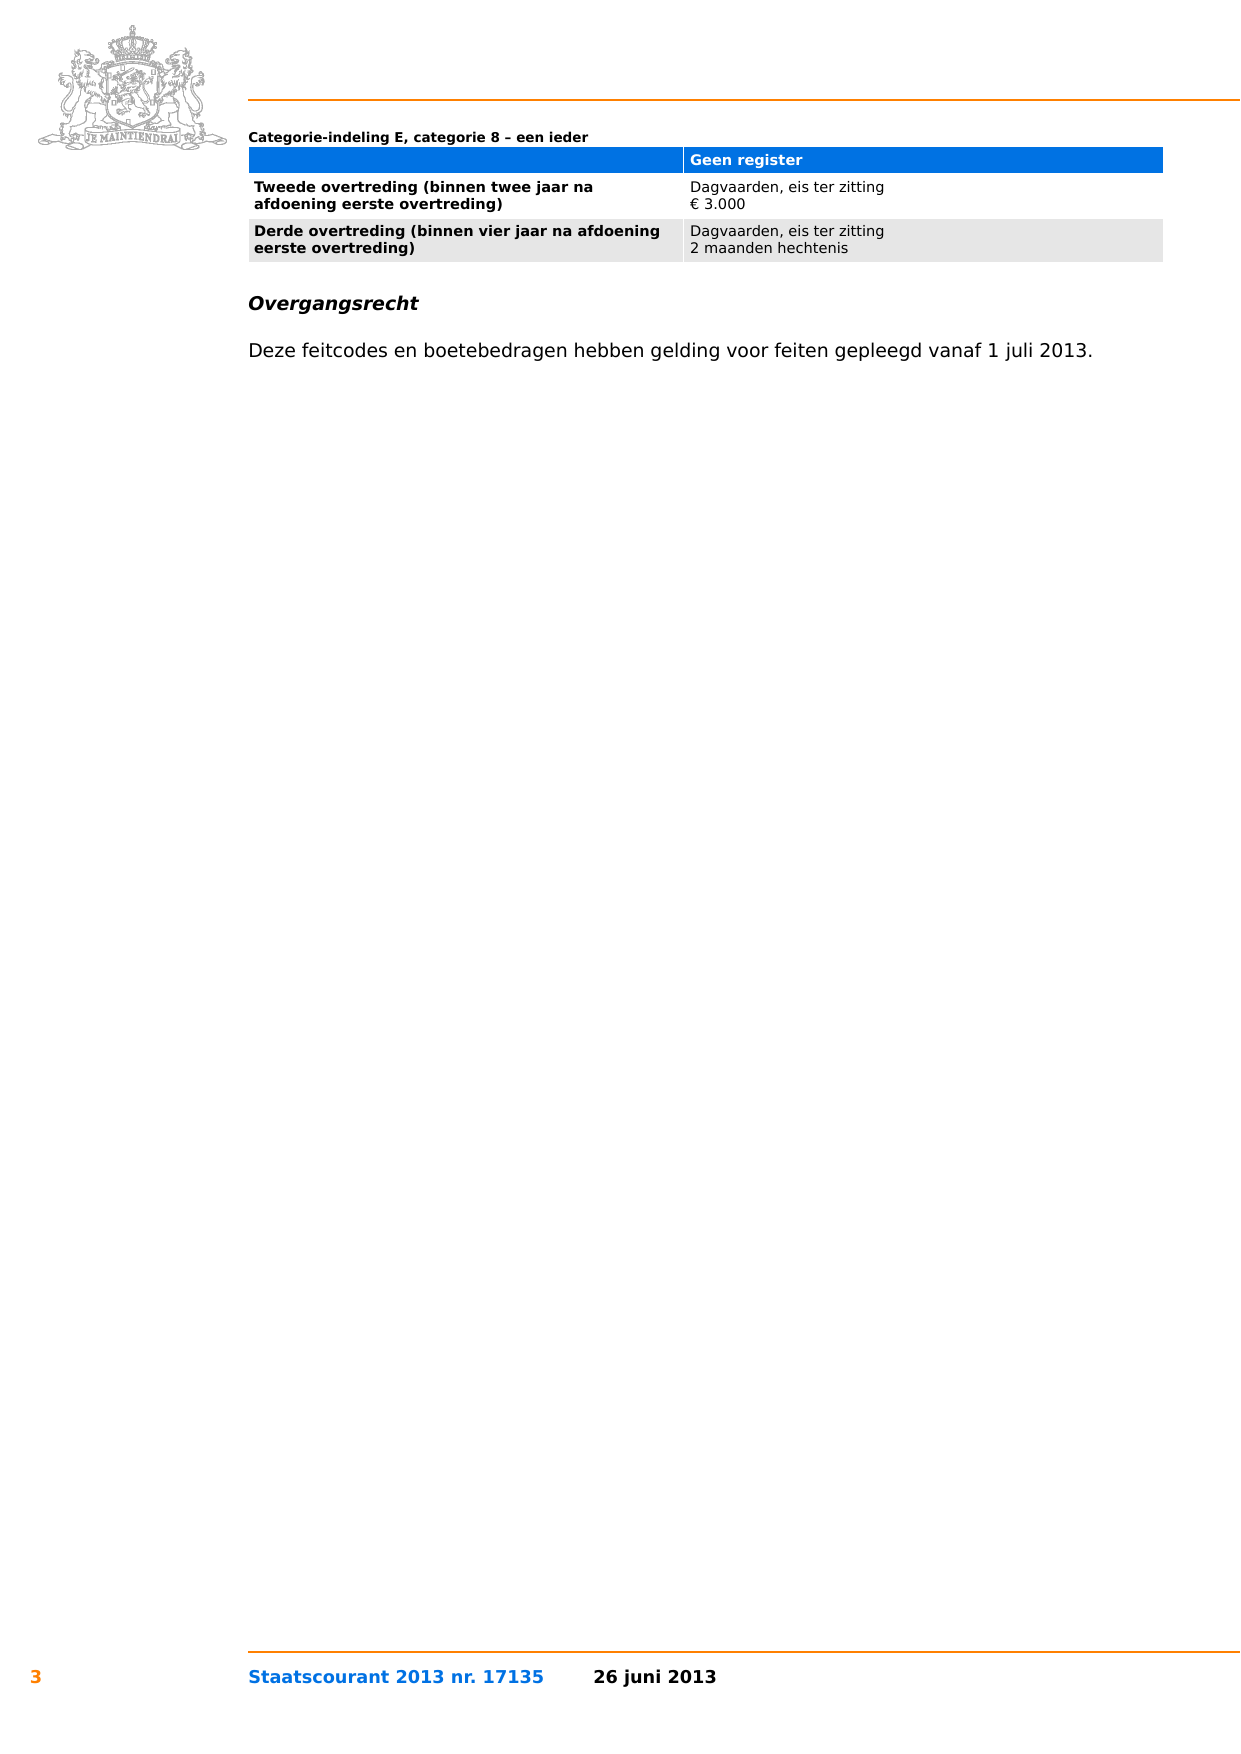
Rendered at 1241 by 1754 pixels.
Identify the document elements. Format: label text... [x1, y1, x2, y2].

table_header Categorie-indeling E, categorie 8 – een ieder [248, 130, 1163, 146]
table_cell Dagvaarden, eis ter zitting 2 maanden hechtenis [684, 219, 1163, 262]
table_cell Tweede overtreding (binnen twee jaar na afdoening eerste overtreding) [249, 174, 683, 217]
table_cell Dagvaarden, eis ter zitting € 3.000 [684, 174, 1163, 217]
table_cell Derde overtreding (binnen vier jaar na afdoening eerste overtreding) [249, 219, 683, 262]
text Deze feitcodes en boetebedragen hebben gelding voor feiten gepleegd vanaf 1 juli 2013. [248, 340, 1163, 362]
table_cell [249, 147, 683, 173]
subtitle Overgangsrecht [248, 293, 1163, 315]
table_cell Geen register [684, 147, 1163, 173]
picture [38, 25, 227, 150]
